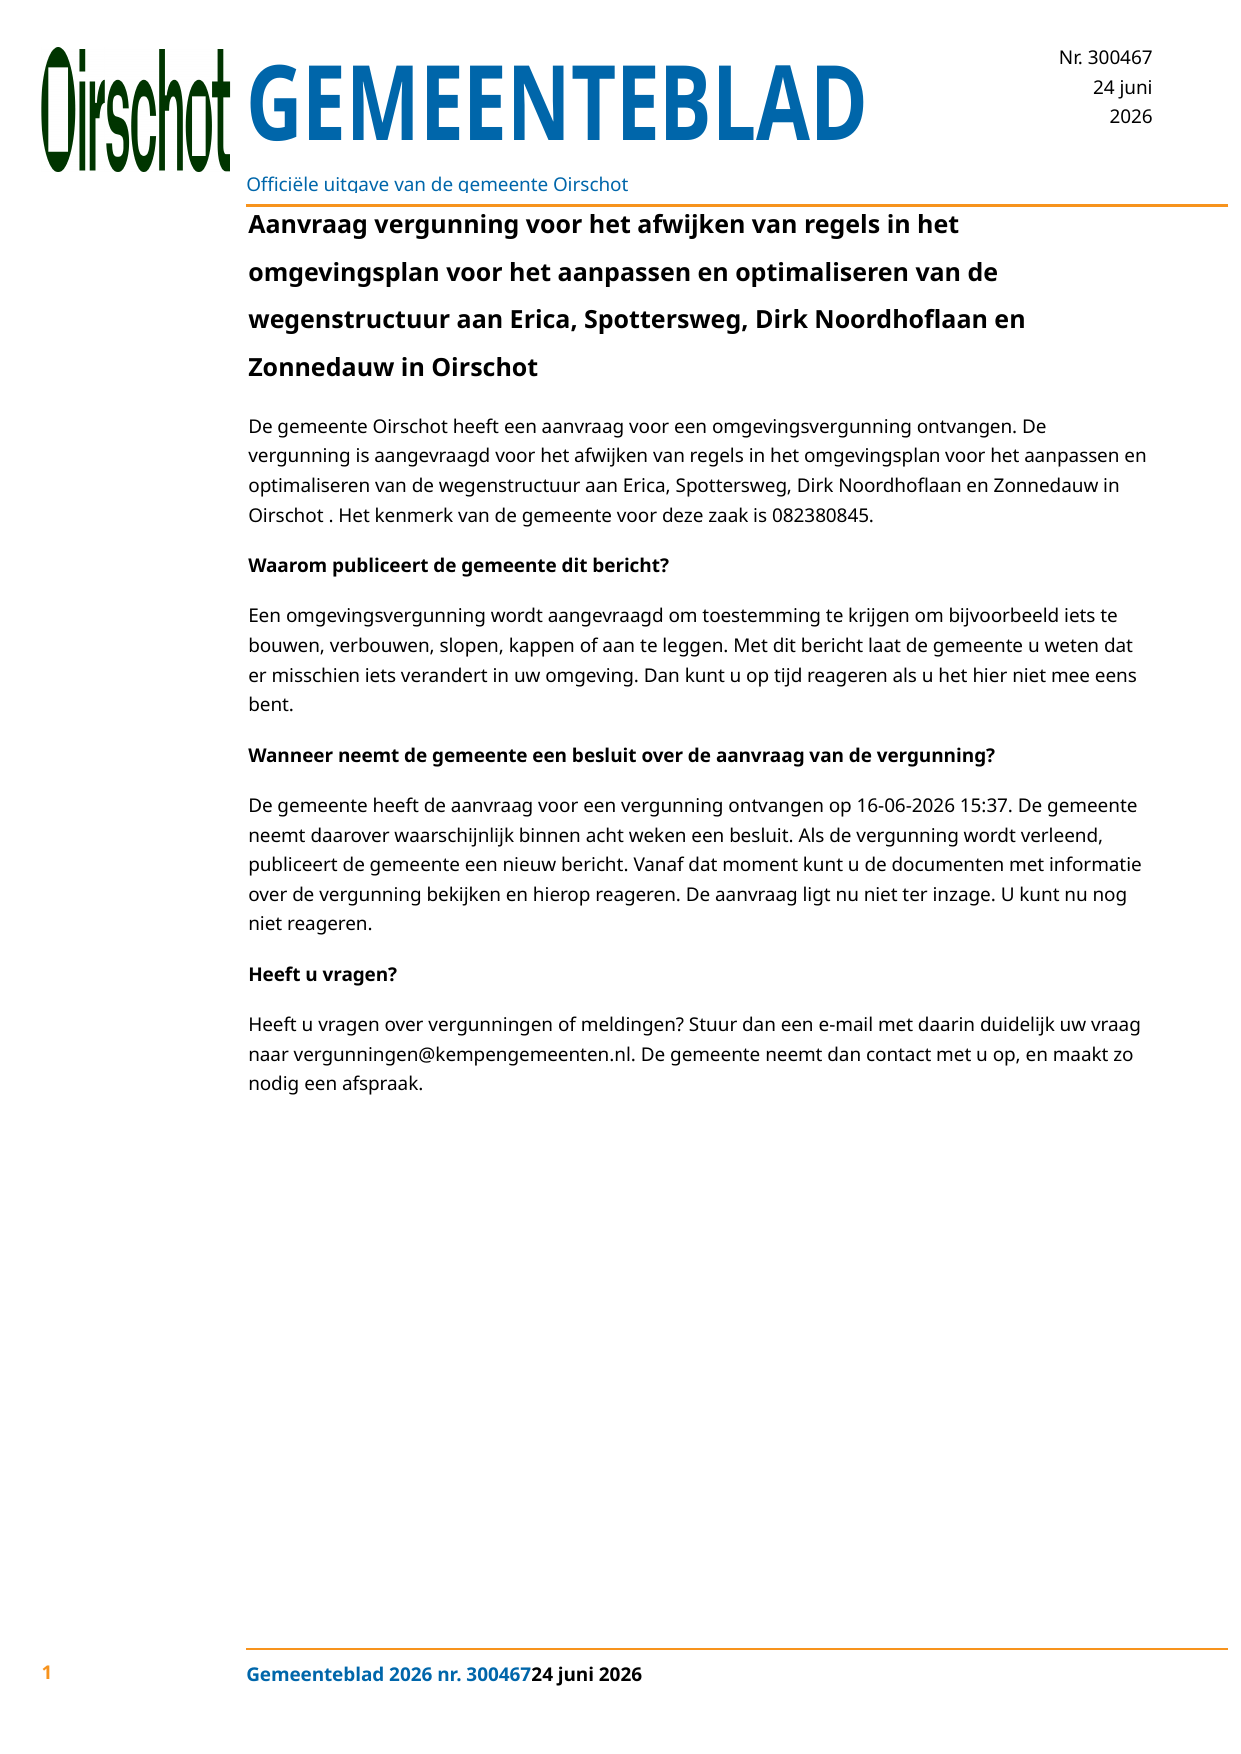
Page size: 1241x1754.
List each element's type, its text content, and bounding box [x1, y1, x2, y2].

text Heeft u vragen? [248, 961, 1152, 987]
picture [41, 47, 231, 172]
text Heeft u vragen over vergunningen of meldingen? Stuur dan een e-mail met daarin duidelijk uw vraag naar vergunningen@kempengemeenten.nl. De gemeente neemt dan contact met u op, en maakt zo nodig een afspraak. [248, 1011, 1152, 1096]
text De gemeente heeft de aanvraag voor een vergunning ontvangen op 16-06-2026 15:37. De gemeente neemt daarover waarschijnlijk binnen acht weken een besluit. Als de vergunning wordt verleend, publiceert de gemeente een nieuw bericht. Vanaf dat moment kunt u de documenten met informatie over de vergunning bekijken en hierop reageren. De aanvraag ligt nu niet ter inzage. U kunt nu nog niet reageren. [248, 792, 1152, 936]
text Wanneer neemt de gemeente een besluit over de aanvraag van de vergunning? [248, 742, 1152, 768]
text Een omgevingsvergunning wordt aangevraagd om toestemming te krijgen om bijvoorbeeld iets te bouwen, verbouwen, slopen, kappen of aan te leggen. Met dit bericht laat de gemeente u weten dat er misschien iets verandert in uw omgeving. Dan kunt u op tijd reageren als u het hier niet mee eens bent. [248, 603, 1152, 717]
text Aanvraag vergunning voor het afwijken van regels in het omgevingsplan voor het aanpassen en optimaliseren van de wegenstructuur aan Erica, Spottersweg, Dirk Noordhoflaan en Zonnedauw in Oirschot [248, 207, 1152, 384]
text Waarom publiceert de gemeente dit bericht? [248, 552, 1152, 578]
text De gemeente Oirschot heeft een aanvraag voor een omgevingsvergunning ontvangen. De vergunning is aangevraagd voor het afwijken van regels in het omgevingsplan voor het aanpassen en optimaliseren van de wegenstructuur aan Erica, Spottersweg, Dirk Noordhoflaan en Zonnedauw in Oirschot . Het kenmerk van de gemeente voor deze zaak is 082380845. [248, 413, 1152, 528]
